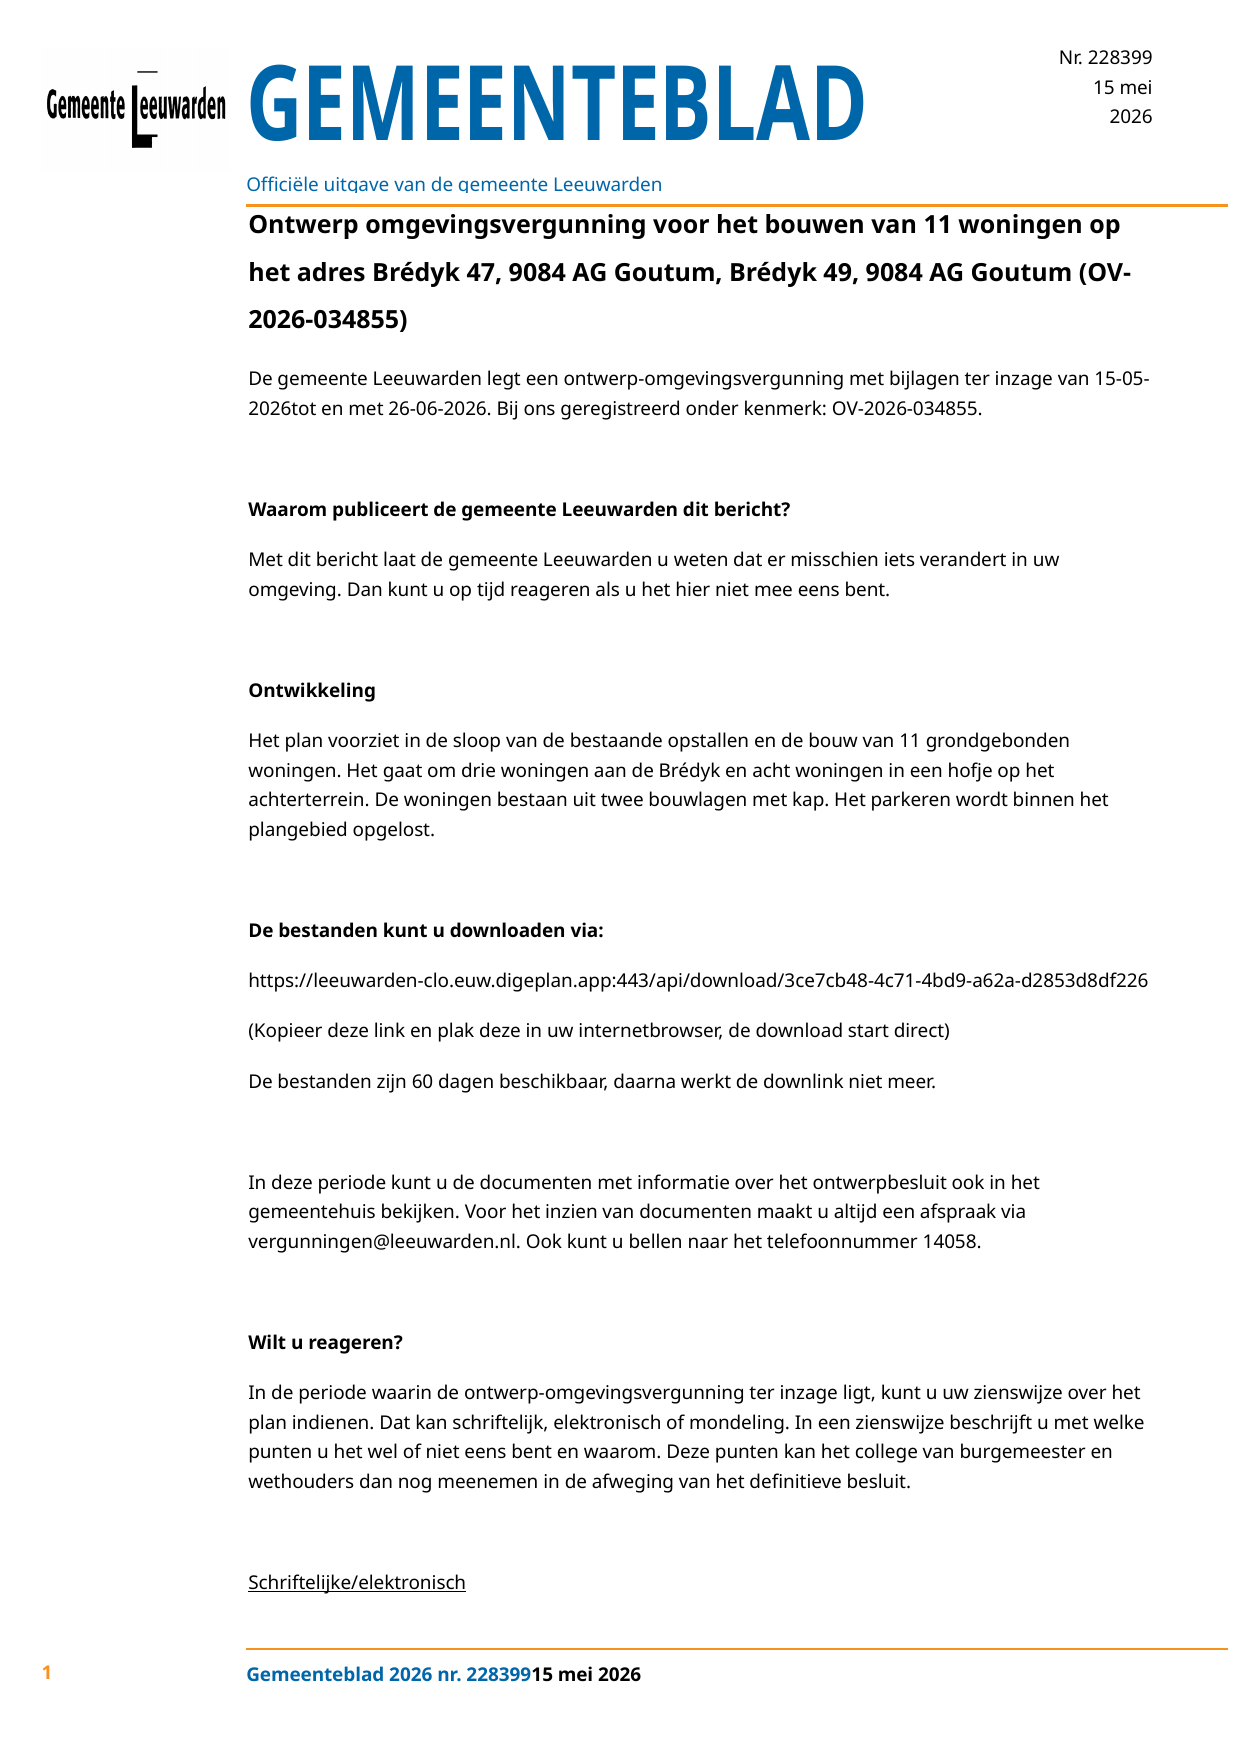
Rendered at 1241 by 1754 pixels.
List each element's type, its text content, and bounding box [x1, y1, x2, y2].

text Ontwerp omgevingsvergunning voor het bouwen van 11 woningen op het adres Brédyk 47, 9084 AG Goutum, Brédyk 49, 9084 AG Goutum (OV-2026-034855) [248, 207, 1152, 336]
text De bestanden zijn 60 dagen beschikbaar, daarna werkt de downlink niet meer. [248, 1068, 1152, 1094]
text https://leeuwarden-clo.euw.digeplan.app:443/api/download/3ce7cb48-4c71-4bd9-a62a-d2853d8df226 [248, 967, 1152, 993]
text Wilt u reageren? [248, 1329, 1152, 1354]
text Ontwikkeling [248, 677, 1152, 702]
text In deze periode kunt u de documenten met informatie over het ontwerpbesluit ook in het gemeentehuis bekijken. Voor het inzien van documenten maakt u altijd een afspraak via vergunningen@leeuwarden.nl. Ook kunt u bellen naar het telefoonnummer 14058. [248, 1169, 1152, 1254]
text (Kopieer deze link en plak deze in uw internetbrowser, de download start direct) [248, 1018, 1152, 1043]
picture [41, 47, 231, 172]
text Het plan voorziet in de sloop van de bestaande opstallen en de bouw van 11 grondgebonden woningen. Het gaat om drie woningen aan de Brédyk en acht woningen in een hofje op het achterterrein. De woningen bestaan uit twee bouwlagen met kap. Het parkeren wordt binnen het plangebied opgelost. [248, 727, 1152, 842]
text In de periode waarin de ontwerp-omgevingsvergunning ter inzage ligt, kunt u uw zienswijze over het plan indienen. Dat kan schriftelijk, elektronisch of mondeling. In een zienswijze beschrijft u met welke punten u het wel of niet eens bent en waarom. Deze punten kan het college van burgemeester en wethouders dan nog meenemen in de afweging van het definitieve besluit. [248, 1379, 1152, 1494]
text Schriftelijke/elektronisch [248, 1569, 1152, 1594]
text Met dit bericht laat de gemeente Leeuwarden u weten dat er misschien iets verandert in uw omgeving. Dan kunt u op tijd reageren als u het hier niet mee eens bent. [248, 546, 1152, 602]
text De gemeente Leeuwarden legt een ontwerp-omgevingsvergunning met bijlagen ter inzage van 15-05-2026tot en met 26-06-2026. Bij ons geregistreerd onder kenmerk: OV-2026-034855. [248, 366, 1152, 421]
text Waarom publiceert de gemeente Leeuwarden dit bericht? [248, 496, 1152, 522]
text De bestanden kunt u downloaden via: [248, 917, 1152, 942]
